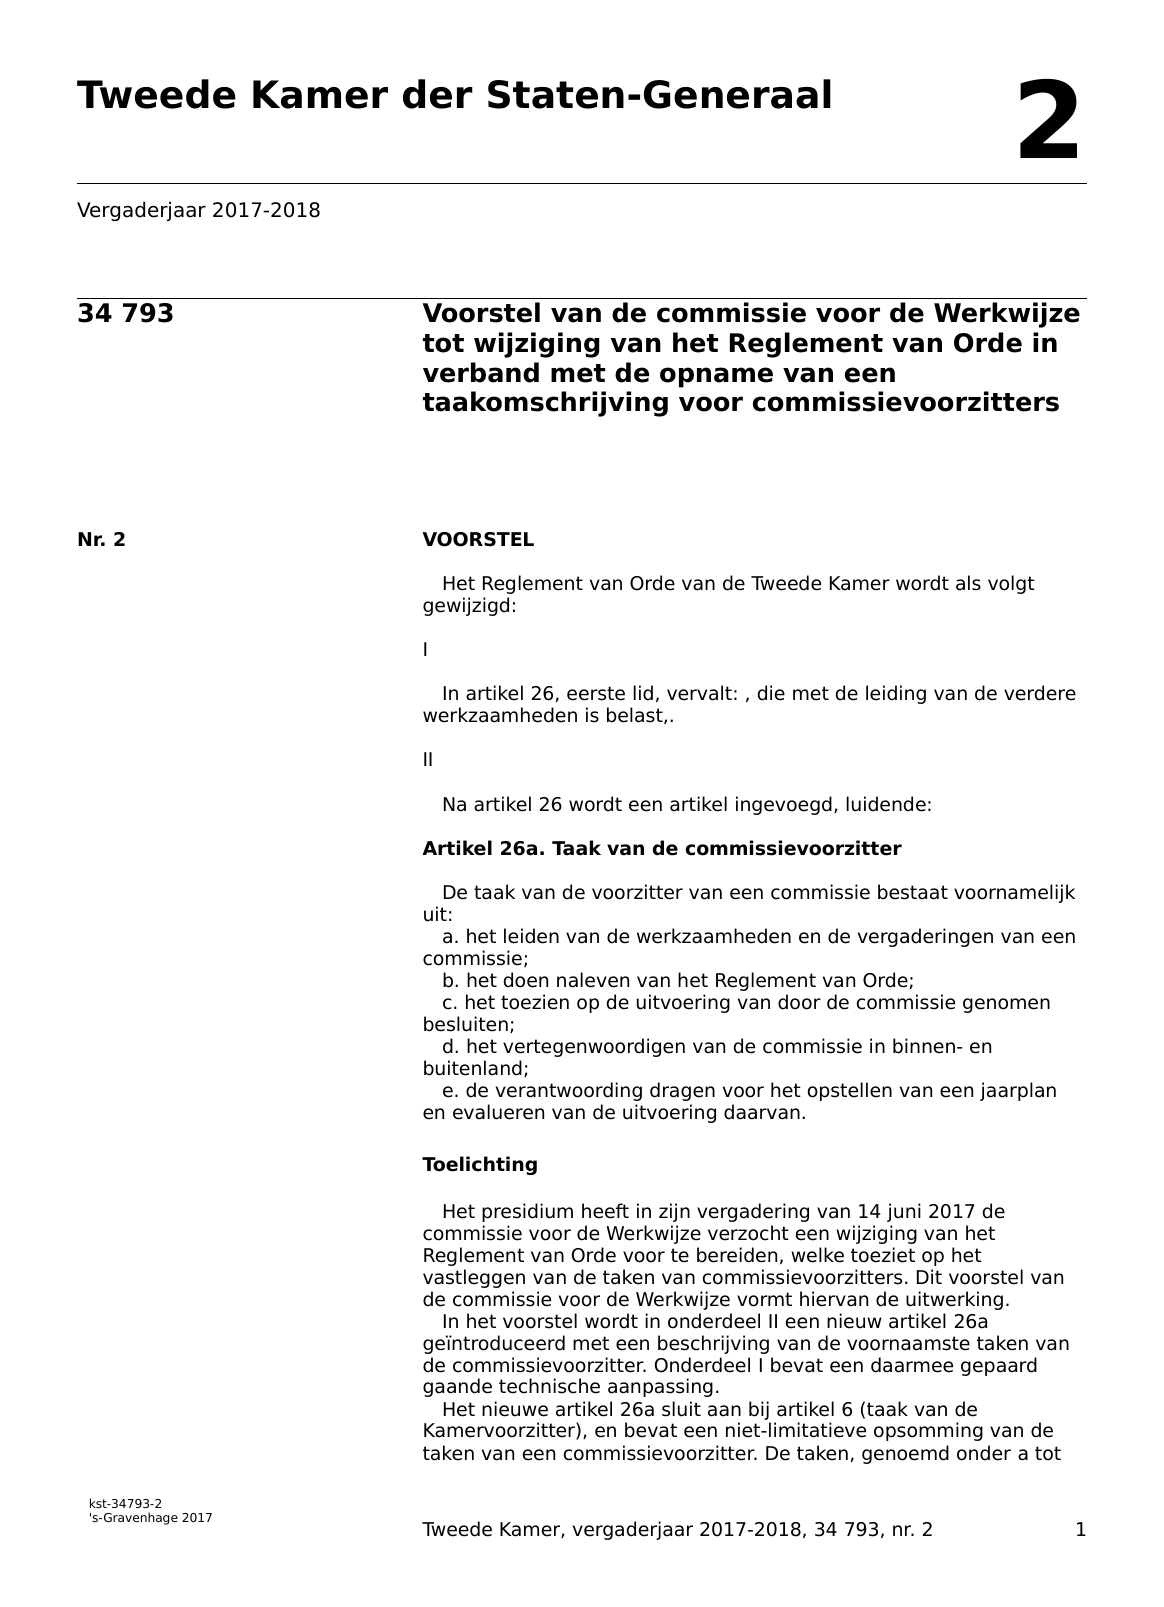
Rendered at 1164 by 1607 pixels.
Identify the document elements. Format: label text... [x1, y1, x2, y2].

text Het nieuwe artikel 26a sluit aan bij artikel 6 (taak van de Kamervoorzitter), en bevat een niet-limitatieve opsomming van de taken van een commissievoorzitter. De taken, genoemd onder a tot [422, 1398, 1087, 1464]
subtitle Artikel 26a. Taak van de commissievoorzitter [422, 838, 1087, 860]
text d. het vertegenwoordigen van de commissie in binnen- en buitenland; [422, 1036, 1087, 1080]
text e. de verantwoording dragen voor het opstellen van een jaarplan en evalueren van de uitvoering daarvan. [422, 1080, 1087, 1124]
subtitle Toelichting [422, 1154, 1087, 1176]
subtitle Nr. 2 VOORSTEL [77, 529, 1087, 551]
subtitle 34 793 Voorstel van de commissie voor de Werkwijze tot wijziging van het Reglement van Orde in verband met de opname van een taakomschrijving voor commissievoorzitters [77, 299, 1087, 418]
text a. het leiden van de werkzaamheden en de vergaderingen van een commissie; [422, 926, 1087, 970]
text Na artikel 26 wordt een artikel ingevoegd, luidende: [422, 793, 1087, 816]
table_cell Vergaderjaar 2017-2018 [77, 184, 1087, 298]
text b. het doen naleven van het Reglement van Orde; [422, 970, 1087, 992]
text In het voorstel wordt in onderdeel II een nieuw artikel 26a geïntroduceerd met een beschrijving van de voornaamste taken van de commissievoorzitter. Onderdeel I bevat een daarmee gepaard gaande technische aanpassing. [422, 1311, 1087, 1398]
table_header 2 [886, 59, 1087, 183]
text Het Reglement van Orde van de Tweede Kamer wordt als volgt gewijzigd: [422, 573, 1087, 617]
text c. het toezien op de uitvoering van door de commissie genomen besluiten; [422, 992, 1087, 1036]
subtitle I [422, 639, 1087, 661]
table_header Tweede Kamer der Staten-Generaal [77, 59, 886, 183]
subtitle II [422, 749, 1087, 771]
text 's-Gravenhage 2017 [88, 1511, 323, 1525]
text De taak van de voorzitter van een commissie bestaat voornamelijk uit: [422, 882, 1087, 926]
text In artikel 26, eerste lid, vervalt: , die met de leiding van de verdere werkzaamheden is belast,. [422, 683, 1087, 727]
text Het presidium heeft in zijn vergadering van 14 juni 2017 de commissie voor de Werkwijze verzocht een wijziging van het Reglement van Orde voor te bereiden, welke toeziet op het vastleggen van de taken van commissievoorzitters. Dit voorstel van de commissie voor de Werkwijze vormt hiervan de uitwerking. [422, 1201, 1087, 1311]
text kst-34793-2 [88, 1497, 323, 1511]
